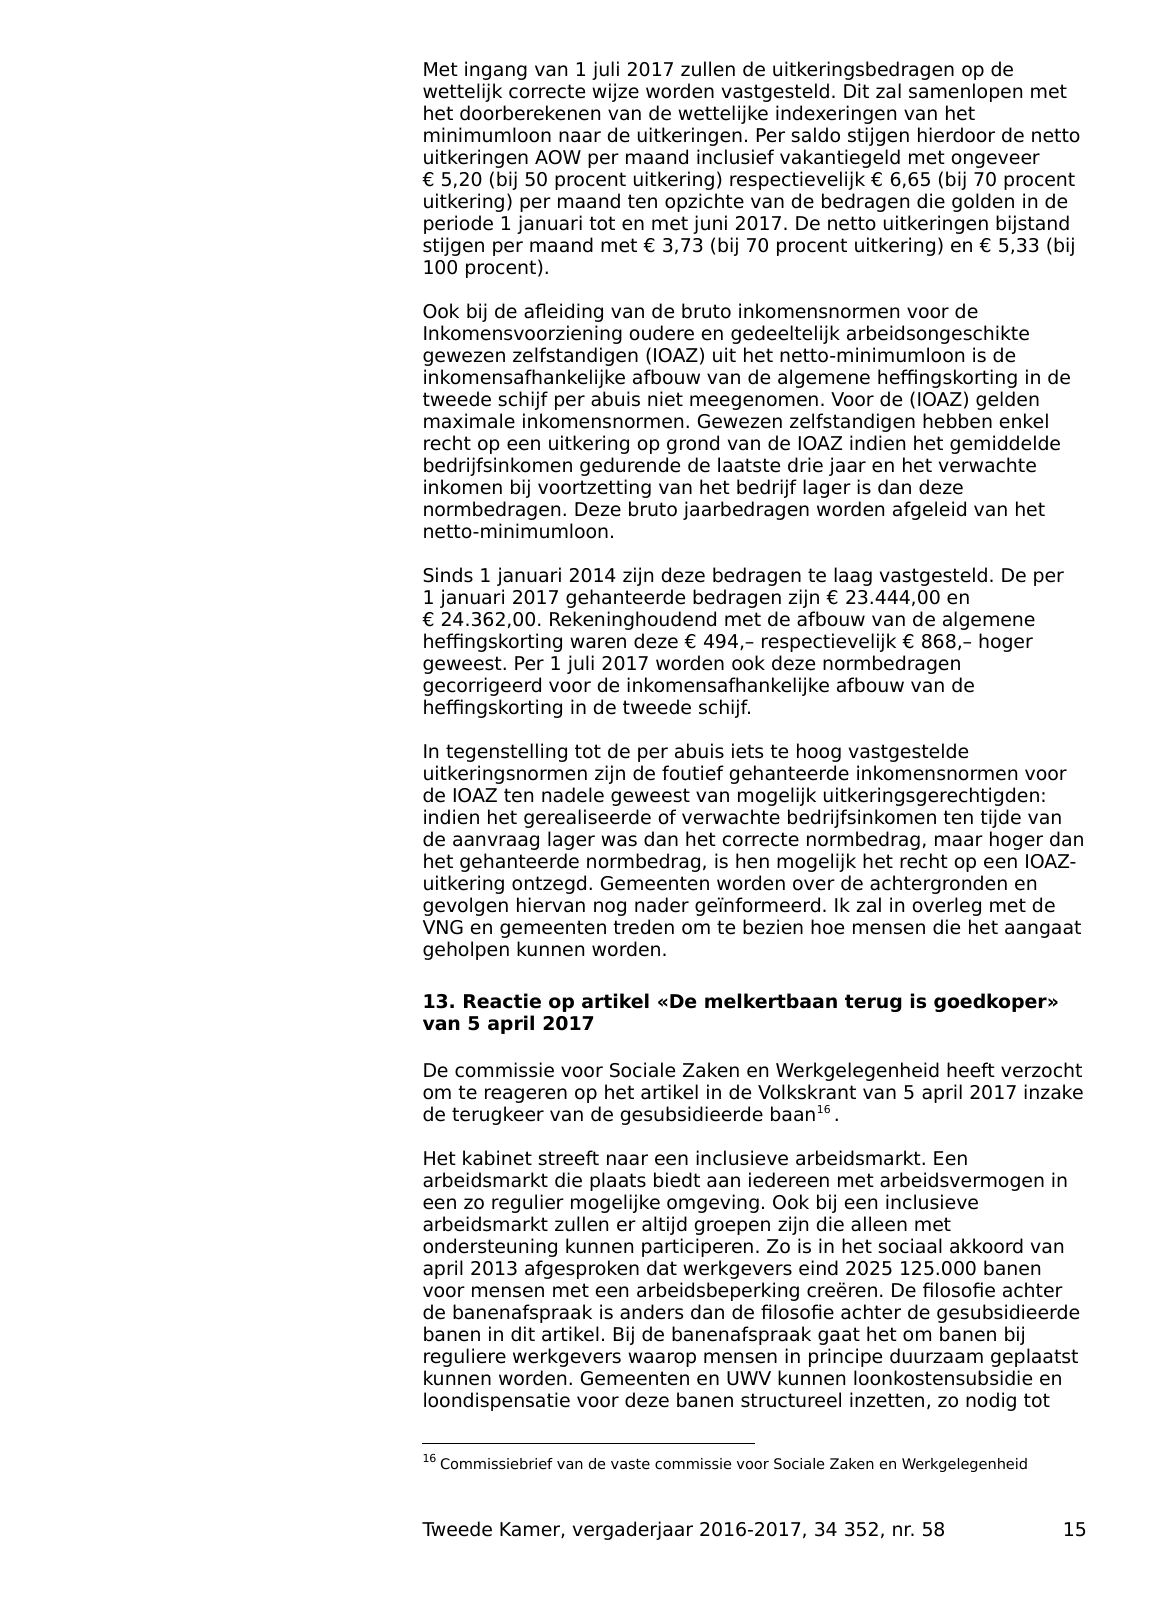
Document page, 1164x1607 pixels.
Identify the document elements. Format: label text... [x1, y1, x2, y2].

text In tegenstelling tot de per abuis iets te hoog vastgestelde uitkeringsnormen zijn de foutief gehanteerde inkomensnormen voor de IOAZ ten nadele geweest van mogelijk uitkeringsgerechtigden: indien het gerealiseerde of verwachte bedrijfsinkomen ten tijde van de aanvraag lager was dan het correcte normbedrag, maar hoger dan het gehanteerde normbedrag, is hen mogelijk het recht op een IOAZ-uitkering ontzegd. Gemeenten worden over de achtergronden en gevolgen hiervan nog nader geïnformeerd. Ik zal in overleg met de VNG en gemeenten treden om te bezien hoe mensen die het aangaat geholpen kunnen worden. [422, 741, 1087, 961]
text Commissiebrief van de vaste commissie voor Sociale Zaken en Werkgelegenheid [422, 1452, 1087, 1474]
text Het kabinet streeft naar een inclusieve arbeidsmarkt. Een arbeidsmarkt die plaats biedt aan iedereen met arbeidsvermogen in een zo regulier mogelijke omgeving. Ook bij een inclusieve arbeidsmarkt zullen er altijd groepen zijn die alleen met ondersteuning kunnen participeren. Zo is in het sociaal akkoord van april 2013 afgesproken dat werkgevers eind 2025 125.000 banen voor mensen met een arbeidsbeperking creëren. De filosofie achter de banenafspraak is anders dan de filosofie achter de gesubsidieerde banen in dit artikel. Bij de banenafspraak gaat het om banen bij reguliere werkgevers waarop mensen in principe duurzaam geplaatst kunnen worden. Gemeenten en UWV kunnen loonkostensubsidie en loondispensatie voor deze banen structureel inzetten, zo nodig tot [422, 1148, 1087, 1412]
text De commissie voor Sociale Zaken en Werkgelegenheid heeft verzocht om te reageren op het artikel in de Volkskrant van 5 april 2017 inzake de terugkeer van de gesubsidieerde baan. [422, 1060, 1087, 1126]
text Sinds 1 januari 2014 zijn deze bedragen te laag vastgesteld. De per 1 januari 2017 gehanteerde bedragen zijn € 23.444,00 en € 24.362,00. Rekeninghoudend met de afbouw van de algemene heffingskorting waren deze € 494,– respectievelijk € 868,– hoger geweest. Per 1 juli 2017 worden ook deze normbedragen gecorrigeerd voor de inkomensafhankelijke afbouw van de heffingskorting in de tweede schijf. [422, 565, 1087, 719]
subtitle 13. Reactie op artikel «De melkertbaan terug is goedkoper» van 5 april 2017 [422, 991, 1087, 1035]
text Ook bij de afleiding van de bruto inkomensnormen voor de Inkomensvoorziening oudere en gedeeltelijk arbeidsongeschikte gewezen zelfstandigen (IOAZ) uit het netto-minimumloon is de inkomensafhankelijke afbouw van de algemene heffingskorting in de tweede schijf per abuis niet meegenomen. Voor de (IOAZ) gelden maximale inkomensnormen. Gewezen zelfstandigen hebben enkel recht op een uitkering op grond van de IOAZ indien het gemiddelde bedrijfsinkomen gedurende de laatste drie jaar en het verwachte inkomen bij voortzetting van het bedrijf lager is dan deze normbedragen. Deze bruto jaarbedragen worden afgeleid van het netto-minimumloon. [422, 301, 1087, 543]
text Met ingang van 1 juli 2017 zullen de uitkeringsbedragen op de wettelijk correcte wijze worden vastgesteld. Dit zal samenlopen met het doorberekenen van de wettelijke indexeringen van het minimumloon naar de uitkeringen. Per saldo stijgen hierdoor de netto uitkeringen AOW per maand inclusief vakantiegeld met ongeveer € 5,20 (bij 50 procent uitkering) respectievelijk € 6,65 (bij 70 procent uitkering) per maand ten opzichte van de bedragen die golden in de periode 1 januari tot en met juni 2017. De netto uitkeringen bijstand stijgen per maand met € 3,73 (bij 70 procent uitkering) en € 5,33 (bij 100 procent). [422, 59, 1087, 279]
